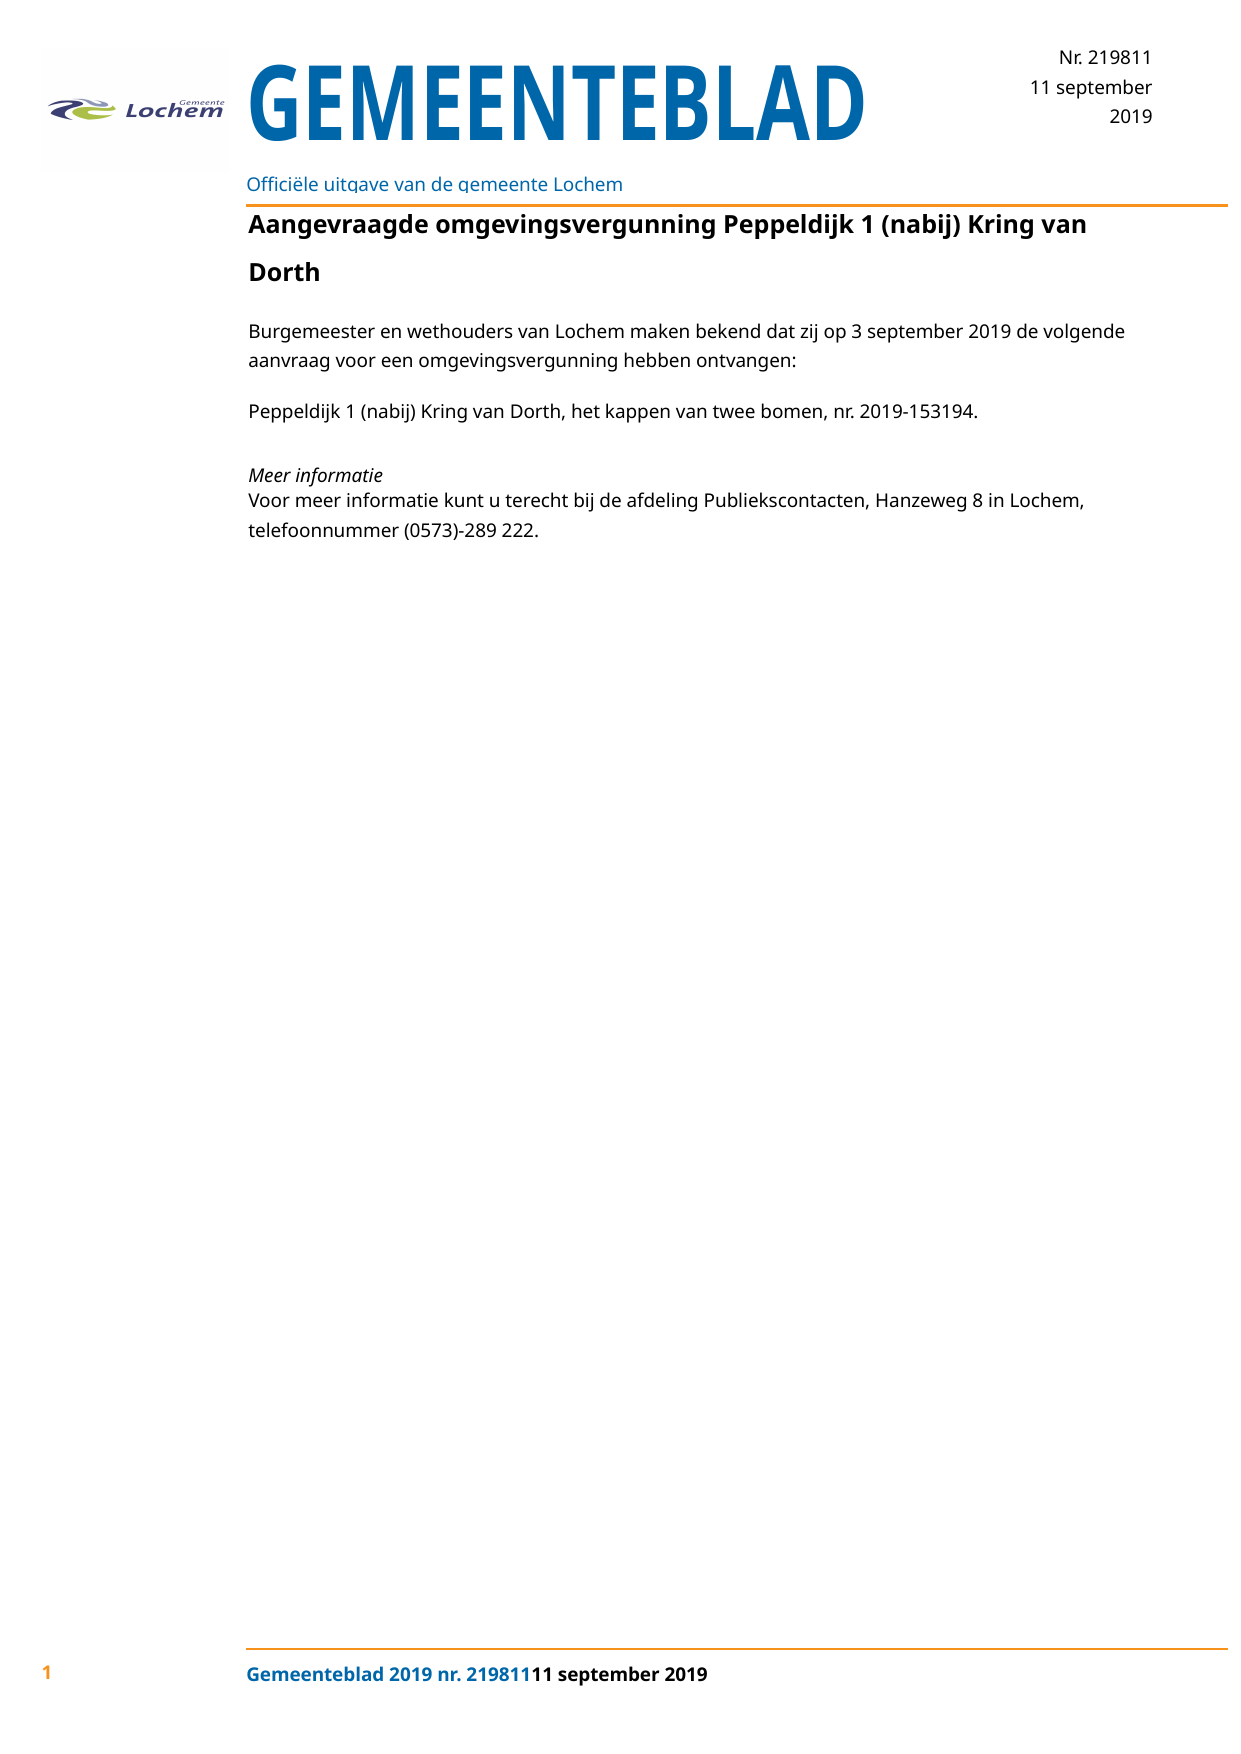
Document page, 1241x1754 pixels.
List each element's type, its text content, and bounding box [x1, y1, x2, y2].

text Burgemeester en wethouders van Lochem maken bekend dat zij op 3 september 2019 de volgende aanvraag voor een omgevingsvergunning hebben ontvangen: [248, 318, 1152, 373]
text Aangevraagde omgevingsvergunning Peppeldijk 1 (nabij) Kring van Dorth [248, 207, 1152, 288]
text Peppeldijk 1 (nabij) Kring van Dorth, het kappen van twee bomen, nr. 2019-153194. [248, 398, 1152, 424]
text Meer informatie [248, 462, 1152, 488]
text Voor meer informatie kunt u terecht bij de afdeling Publiekscontacten, Hanzeweg 8 in Lochem, telefoonnummer (0573)-289 222. [248, 488, 1152, 543]
picture [41, 47, 231, 172]
